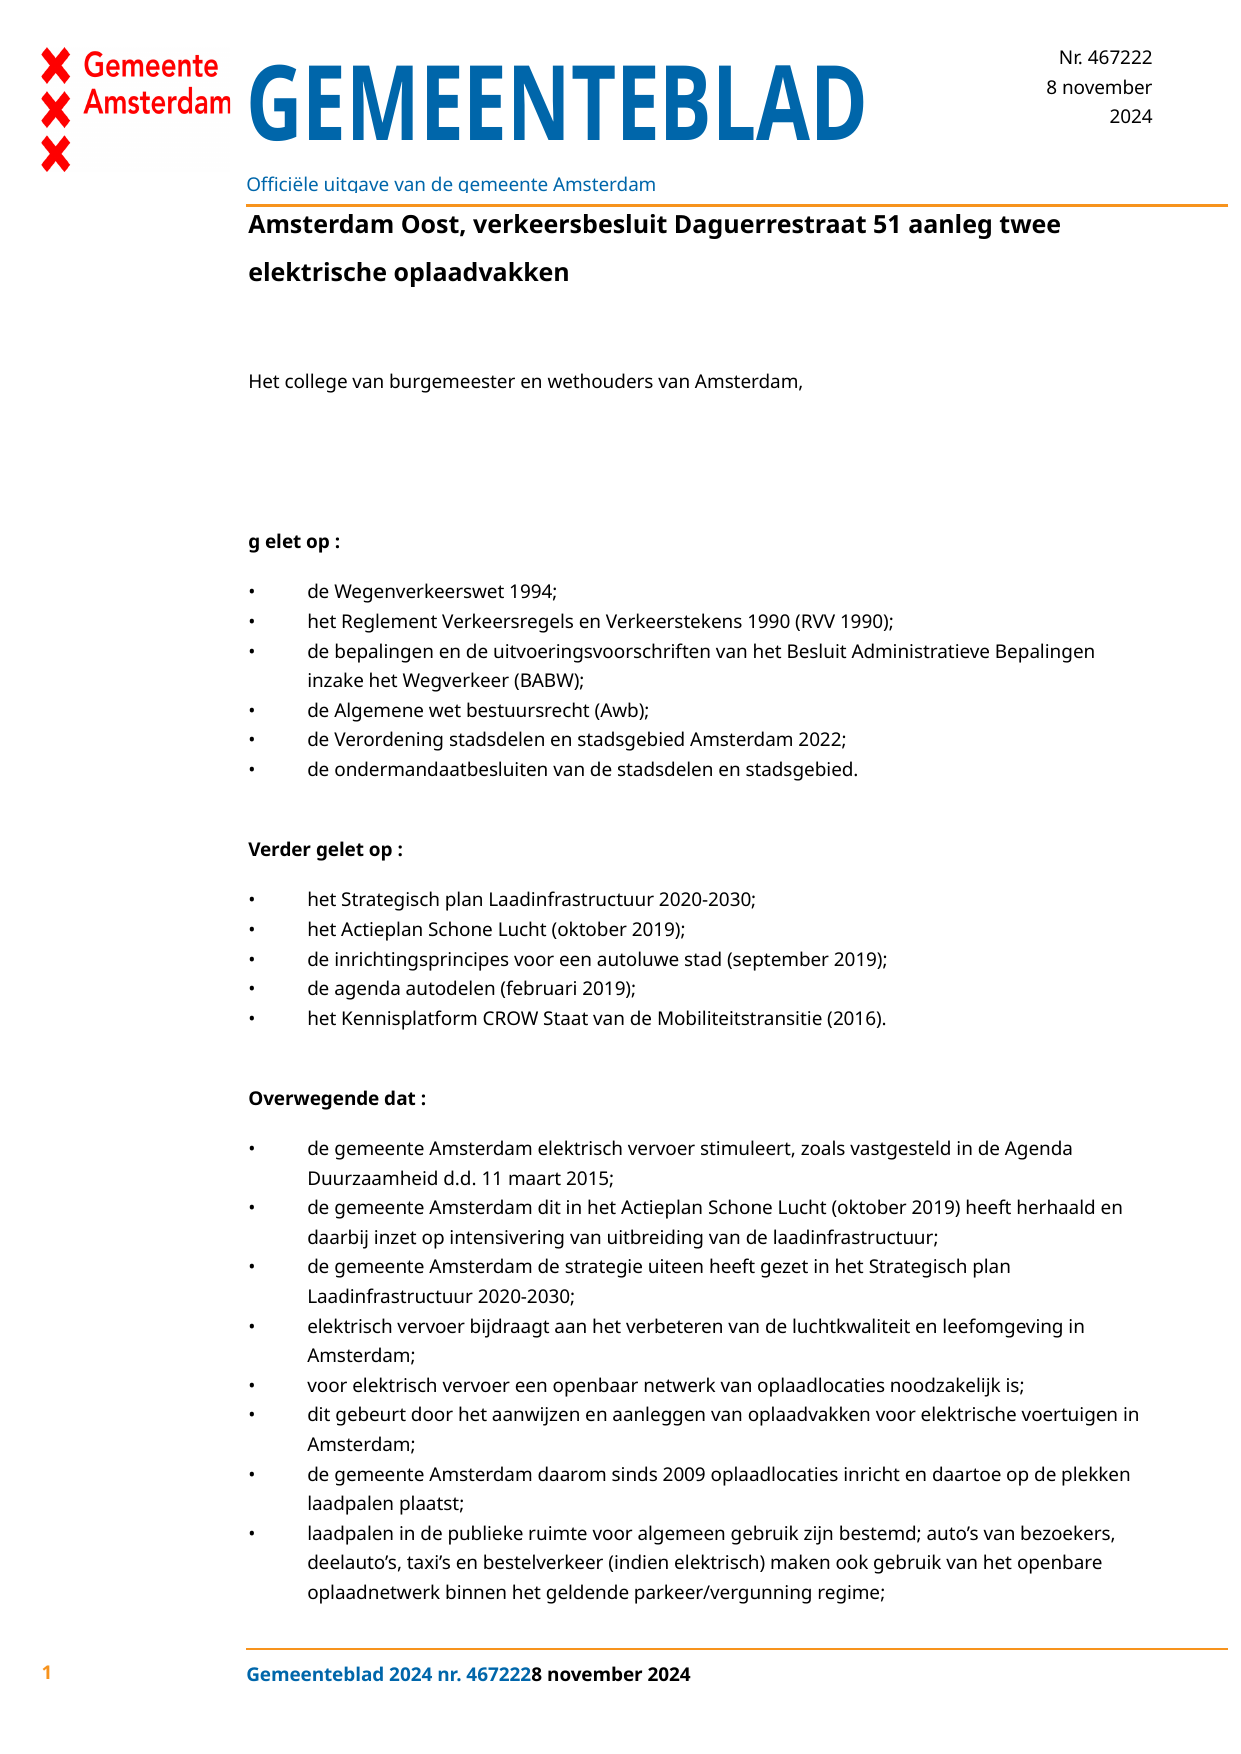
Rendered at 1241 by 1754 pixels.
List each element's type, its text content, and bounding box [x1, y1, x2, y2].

list elektrisch vervoer bijdraagt aan het verbeteren van de luchtkwaliteit en leefomgeving in Amsterdam; [248, 1313, 1152, 1368]
list het Kennisplatform CROW Staat van de Mobiliteitstransitie (2016). [248, 1005, 1152, 1031]
text g elet op : [248, 528, 1152, 554]
list de gemeente Amsterdam de strategie uiteen heeft gezet in het Strategisch plan Laadinfrastructuur 2020-2030; [248, 1254, 1152, 1309]
list laadpalen in de publieke ruimte voor algemeen gebruik zijn bestemd; auto’s van bezoekers, deelauto’s, taxi’s en bestelverkeer (indien elektrisch) maken ook gebruik van het openbare oplaadnetwerk binnen het geldende parkeer/vergunning regime; [248, 1520, 1152, 1605]
list voor elektrisch vervoer een openbaar netwerk van oplaadlocaties noodzakelijk is; [248, 1372, 1152, 1398]
list de gemeente Amsterdam elektrisch vervoer stimuleert, zoals vastgesteld in de Agenda Duurzaamheid d.d. 11 maart 2015; [248, 1135, 1152, 1191]
list het Strategisch plan Laadinfrastructuur 2020-2030; [248, 887, 1152, 912]
text Overwegende dat : [248, 1085, 1152, 1111]
list het Reglement Verkeersregels en Verkeerstekens 1990 (RVV 1990); [248, 608, 1152, 634]
list de ondermandaatbesluiten van de stadsdelen en stadsgebied. [248, 756, 1152, 782]
list de agenda autodelen (februari 2019); [248, 975, 1152, 1001]
text Verder gelet op : [248, 836, 1152, 862]
list dit gebeurt door het aanwijzen en aanleggen van oplaadvakken voor elektrische voertuigen in Amsterdam; [248, 1402, 1152, 1457]
list het Actieplan Schone Lucht (oktober 2019); [248, 916, 1152, 942]
text Het college van burgemeester en wethouders van Amsterdam, [248, 368, 1152, 394]
picture [41, 47, 231, 172]
list de inrichtingsprincipes voor een autoluwe stad (september 2019); [248, 946, 1152, 971]
list de gemeente Amsterdam dit in het Actieplan Schone Lucht (oktober 2019) heeft herhaald en daarbij inzet op intensivering van uitbreiding van de laadinfrastructuur; [248, 1194, 1152, 1250]
list de gemeente Amsterdam daarom sinds 2009 oplaadlocaties inricht en daartoe op de plekken laadpalen plaatst; [248, 1461, 1152, 1516]
list de bepalingen en de uitvoeringsvoorschriften van het Besluit Administratieve Bepalingen inzake het Wegverkeer (BABW); [248, 638, 1152, 693]
text Amsterdam Oost, verkeersbesluit Daguerrestraat 51 aanleg twee elektrische oplaadvakken [248, 207, 1152, 288]
list de Verordening stadsdelen en stadsgebied Amsterdam 2022; [248, 727, 1152, 752]
list de Algemene wet bestuursrecht (Awb); [248, 697, 1152, 723]
list de Wegenverkeerswet 1994; [248, 579, 1152, 604]
